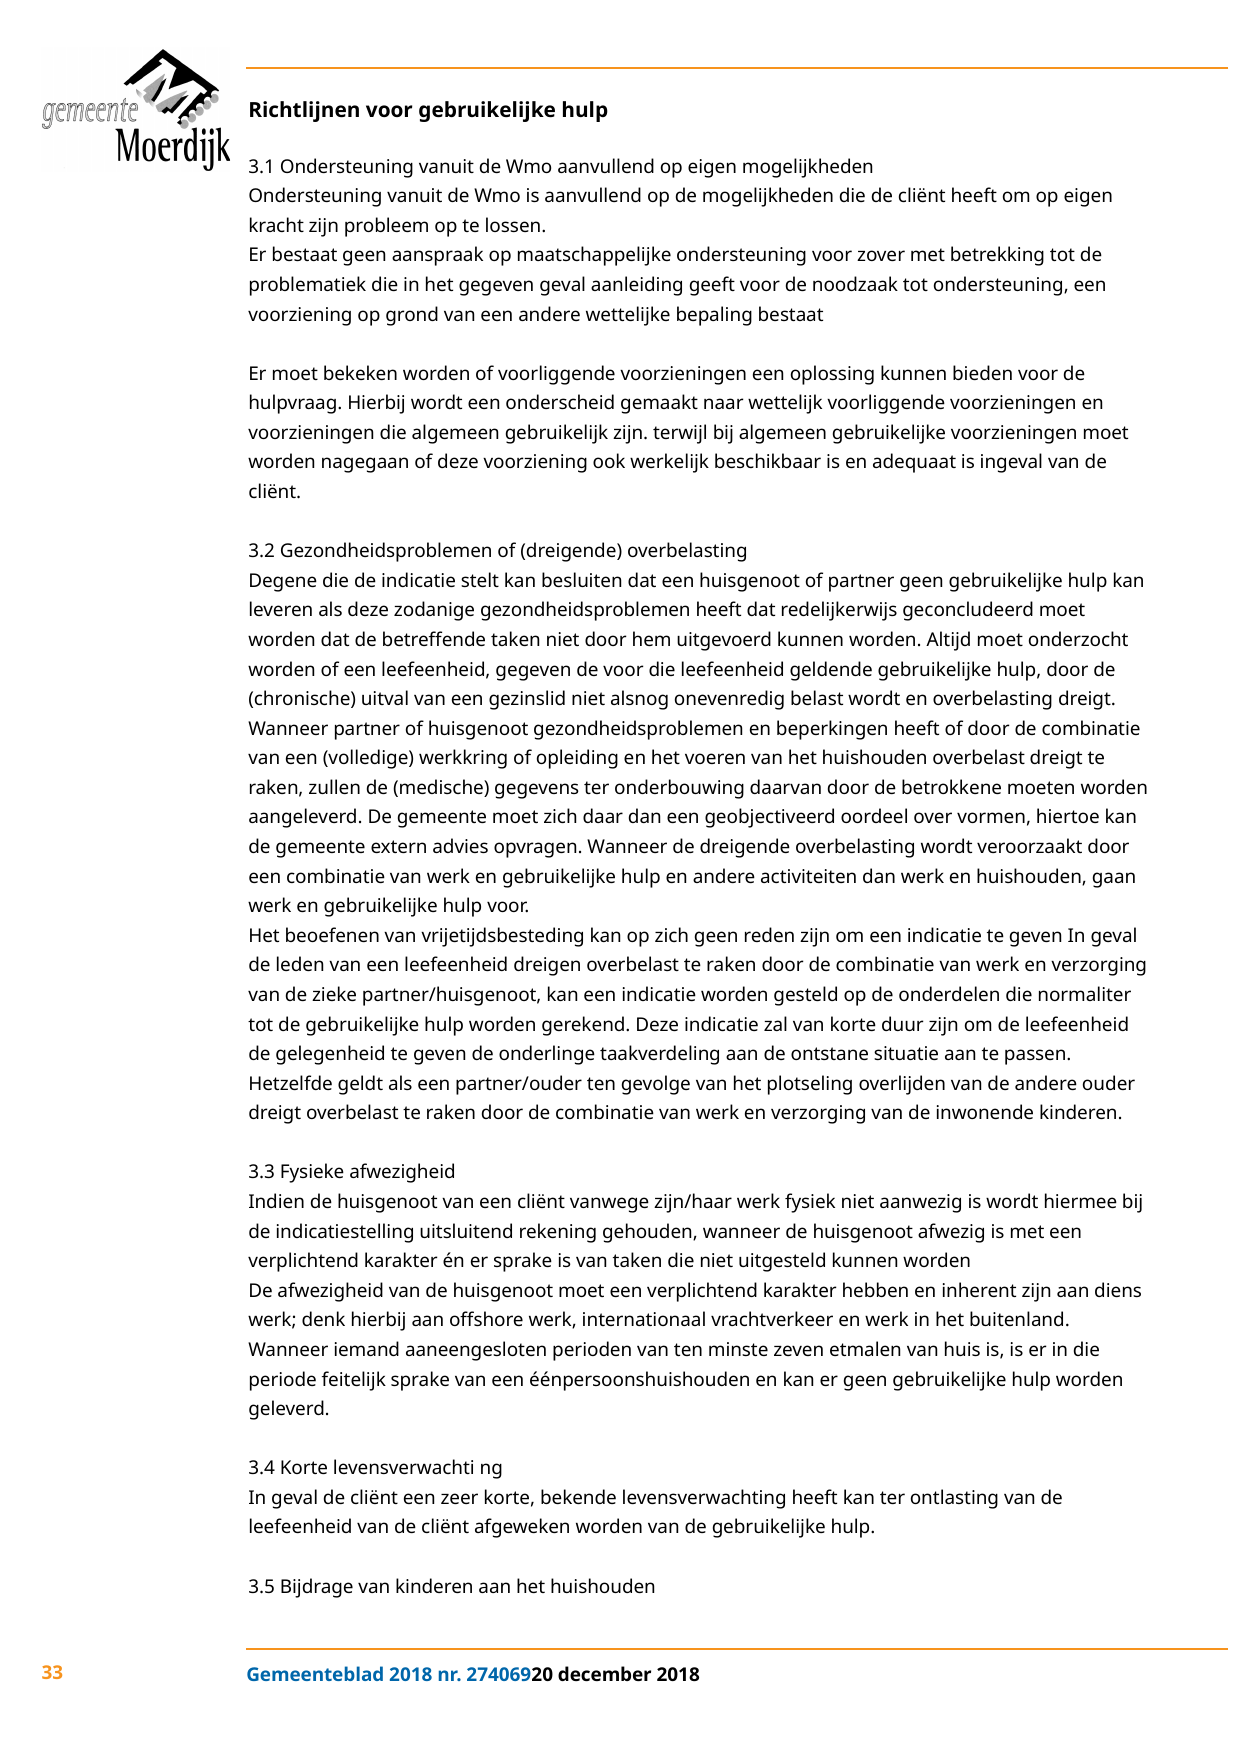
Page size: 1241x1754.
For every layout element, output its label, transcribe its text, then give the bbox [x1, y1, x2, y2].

text In geval de cliënt een zeer korte, bekende levensverwachting heeft kan ter ontlasting van de leefeenheid van de cliënt afgeweken worden van de gebruikelijke hulp. [248, 1484, 1152, 1539]
text Degene die de indicatie stelt kan besluiten dat een huisgenoot of partner geen gebruikelijke hulp kan leveren als deze zodanige gezondheidsproblemen heeft dat redelijkerwijs geconcludeerd moet worden dat de betreffende taken niet door hem uitgevoerd kunnen worden. Altijd moet onderzocht worden of een leefeenheid, gegeven de voor die leefeenheid geldende gebruikelijke hulp, door de (chronische) uitval van een gezinslid niet alsnog onevenredig belast wordt en overbelasting dreigt. [248, 567, 1152, 711]
text Ondersteuning vanuit de Wmo is aanvullend op de mogelijkheden die de cliënt heeft om op eigen kracht zijn probleem op te lossen. [248, 182, 1152, 238]
text 3.4 Korte levensverwachti ng [248, 1454, 1152, 1480]
text 3.3 Fysieke afwezigheid [248, 1159, 1152, 1184]
text Richtlijnen voor gebruikelijke hulp [248, 95, 1152, 123]
text Het beoefenen van vrijetijdsbesteding kan op zich geen reden zijn om een indicatie te geven In geval de leden van een leefeenheid dreigen overbelast te raken door de combinatie van werk en verzorging van de zieke partner/huisgenoot, kan een indicatie worden gesteld op de onderdelen die normaliter tot de gebruikelijke hulp worden gerekend. Deze indicatie zal van korte duur zijn om de leefeenheid de gelegenheid te geven de onderlinge taakverdeling aan de ontstane situatie aan te passen. Hetzelfde geldt als een partner/ouder ten gevolge van het plotseling overlijden van de andere ouder dreigt overbelast te raken door de combinatie van werk en verzorging van de inwonende kinderen. [248, 922, 1152, 1125]
text Er moet bekeken worden of voorliggende voorzieningen een oplossing kunnen bieden voor de hulpvraag. Hierbij wordt een onderscheid gemaakt naar wettelijk voorliggende voorzieningen en voorzieningen die algemeen gebruikelijk zijn. terwijl bij algemeen gebruikelijke voorzieningen moet worden nagegaan of deze voorziening ook werkelijk beschikbaar is en adequaat is ingeval van de cliënt. [248, 360, 1152, 504]
text Indien de huisgenoot van een cliënt vanwege zijn/haar werk fysiek niet aanwezig is wordt hiermee bij de indicatiestelling uitsluitend rekening gehouden, wanneer de huisgenoot afwezig is met een verplichtend karakter én er sprake is van taken die niet uitgesteld kunnen worden [248, 1188, 1152, 1273]
text Wanneer partner of huisgenoot gezondheidsproblemen en beperkingen heeft of door de combinatie van een (volledige) werkkring of opleiding en het voeren van het huishouden overbelast dreigt te raken, zullen de (medische) gegevens ter onderbouwing daarvan door de betrokkene moeten worden aangeleverd. De gemeente moet zich daar dan een geobjectiveerd oordeel over vormen, hiertoe kan de gemeente extern advies opvragen. Wanneer de dreigende overbelasting wordt veroorzaakt door een combinatie van werk en gebruikelijke hulp en andere activiteiten dan werk en huishouden, gaan werk en gebruikelijke hulp voor. [248, 715, 1152, 918]
text 3.2 Gezondheidsproblemen of (dreigende) overbelasting [248, 537, 1152, 563]
text 3.5 Bijdrage van kinderen aan het huishouden [248, 1573, 1152, 1599]
text De afwezigheid van de huisgenoot moet een verplichtend karakter hebben en inherent zijn aan diens werk; denk hierbij aan offshore werk, internationaal vrachtverkeer en werk in het buitenland. Wanneer iemand aaneengesloten perioden van ten minste zeven etmalen van huis is, is er in die periode feitelijk sprake van een éénpersoonshuishouden en kan er geen gebruikelijke hulp worden geleverd. [248, 1277, 1152, 1421]
picture [41, 47, 231, 172]
text Er bestaat geen aanspraak op maatschappelijke ondersteuning voor zover met betrekking tot de problematiek die in het gegeven geval aanleiding geeft voor de noodzaak tot ondersteuning, een voorziening op grond van een andere wettelijke bepaling bestaat [248, 242, 1152, 327]
text 3.1 Ondersteuning vanuit de Wmo aanvullend op eigen mogelijkheden [248, 153, 1152, 179]
